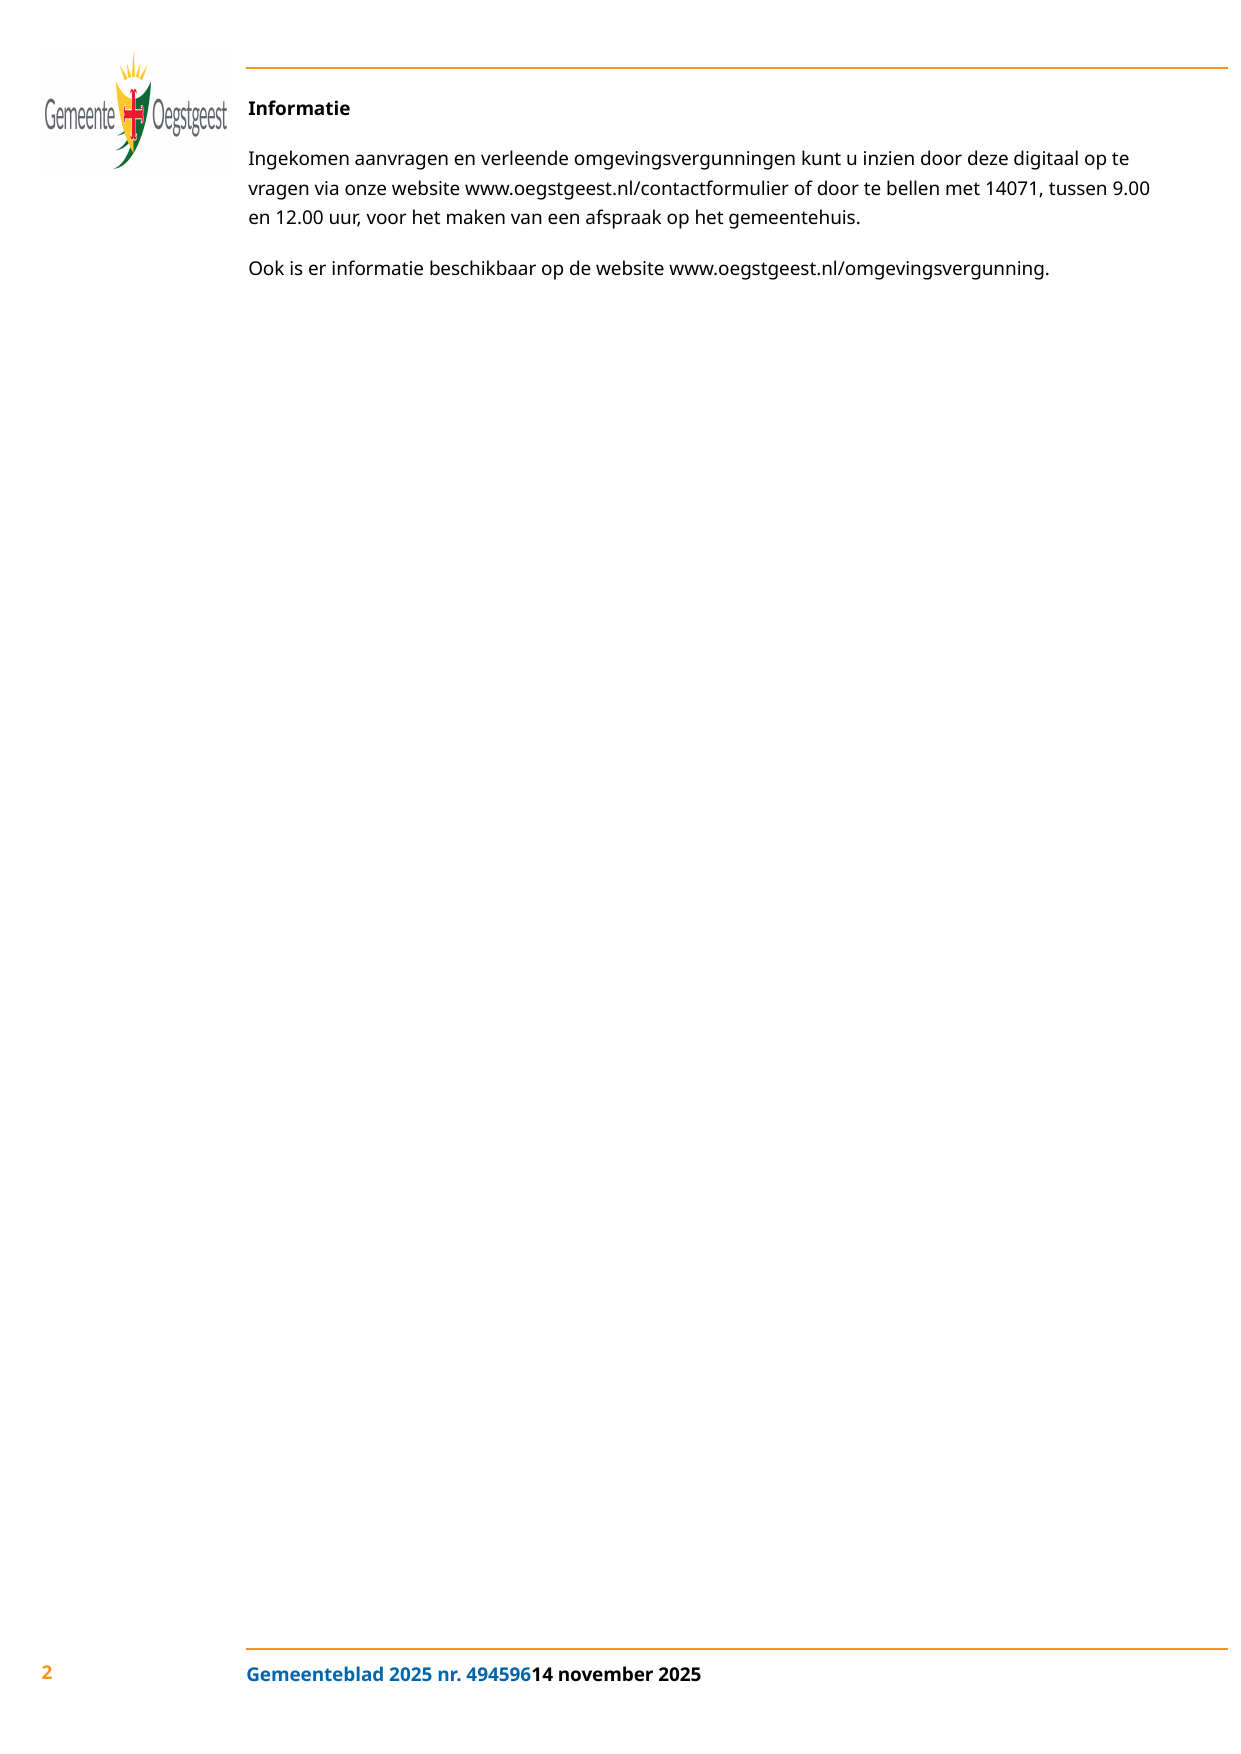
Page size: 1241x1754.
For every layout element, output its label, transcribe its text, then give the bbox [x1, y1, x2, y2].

picture [41, 47, 231, 172]
text Ook is er informatie beschikbaar op de website www.oegstgeest.nl/omgevingsvergunning. [248, 255, 1152, 281]
text Informatie [248, 95, 1152, 121]
text Ingekomen aanvragen en verleende omgevingsvergunningen kunt u inzien door deze digitaal op te vragen via onze website www.oegstgeest.nl/contactformulier of door te bellen met 14071, tussen 9.00 en 12.00 uur, voor het maken van een afspraak op het gemeentehuis. [248, 145, 1152, 230]
